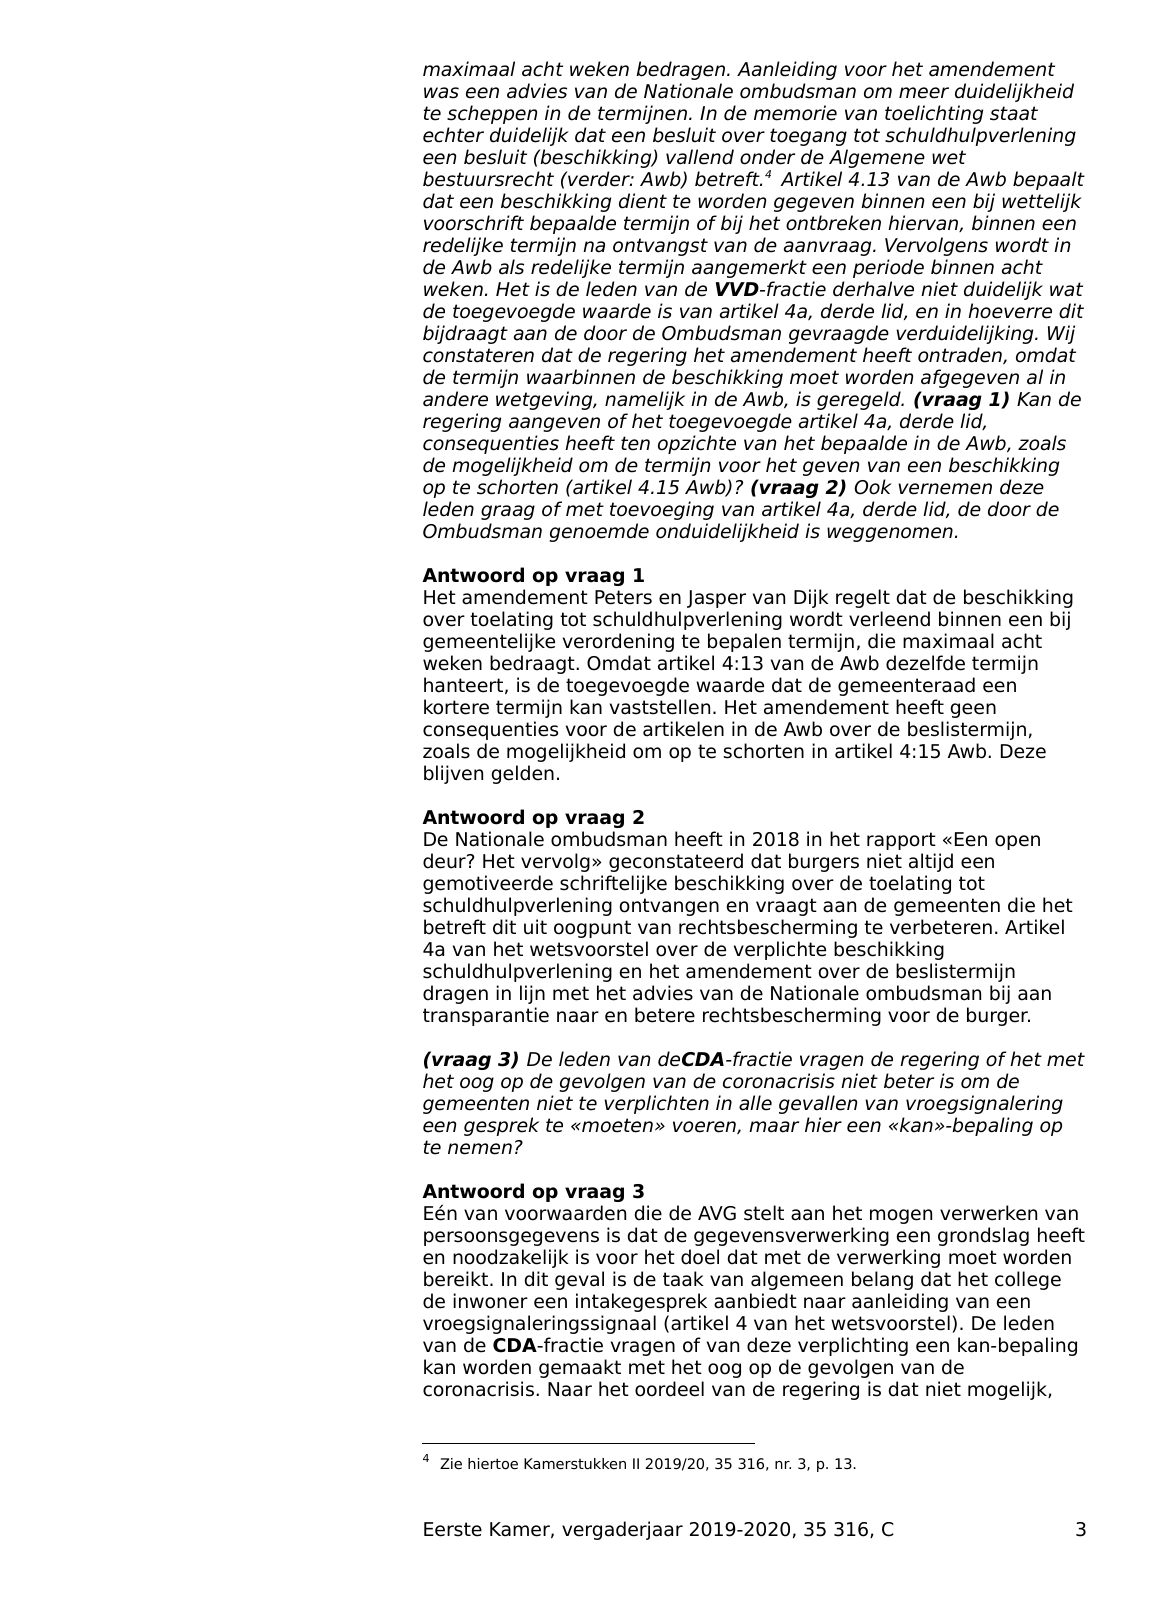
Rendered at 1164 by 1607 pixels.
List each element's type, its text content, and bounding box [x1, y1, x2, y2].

text Zie hiertoe Kamerstukken II 2019/20, 35 316, nr. 3, p. 13. [422, 1452, 1087, 1474]
text Eén van voorwaarden die de AVG stelt aan het mogen verwerken van persoonsgegevens is dat de gegevensverwerking een grondslag heeft en noodzakelijk is voor het doel dat met de verwerking moet worden bereikt. In dit geval is de taak van algemeen belang dat het college de inwoner een intakegesprek aanbiedt naar aanleiding van een vroegsignaleringssignaal (artikel 4 van het wetsvoorstel). De leden van de CDA-fractie vragen of van deze verplichting een kan-bepaling kan worden gemaakt met het oog op de gevolgen van de coronacrisis. Naar het oordeel van de regering is dat niet mogelijk, [422, 1203, 1087, 1401]
text De Nationale ombudsman heeft in 2018 in het rapport «Een open deur? Het vervolg» geconstateerd dat burgers niet altijd een gemotiveerde schriftelijke beschikking over de toelating tot schuldhulpverlening ontvangen en vraagt aan de gemeenten die het betreft dit uit oogpunt van rechtsbescherming te verbeteren. Artikel 4a van het wetsvoorstel over de verplichte beschikking schuldhulpverlening en het amendement over de beslistermijn dragen in lijn met het advies van de Nationale ombudsman bij aan transparantie naar en betere rechtsbescherming voor de burger. [422, 829, 1087, 1027]
text Antwoord op vraag 1 [422, 565, 1087, 587]
text Antwoord op vraag 3 [422, 1181, 1087, 1203]
text Het amendement Peters en Jasper van Dijk regelt dat de beschikking over toelating tot schuldhulpverlening wordt verleend binnen een bij gemeentelijke verordening te bepalen termijn, die maximaal acht weken bedraagt. Omdat artikel 4:13 van de Awb dezelfde termijn hanteert, is de toegevoegde waarde dat de gemeenteraad een kortere termijn kan vaststellen. Het amendement heeft geen consequenties voor de artikelen in de Awb over de beslistermijn, zoals de mogelijkheid om op te schorten in artikel 4:15 Awb. Deze blijven gelden. [422, 587, 1087, 784]
text Antwoord op vraag 2 [422, 807, 1087, 829]
text maximaal acht weken bedragen. Aanleiding voor het amendement was een advies van de Nationale ombudsman om meer duidelijkheid te scheppen in de termijnen. In de memorie van toelichting staat echter duidelijk dat een besluit over toegang tot schuldhulpverlening een besluit (beschikking) vallend onder de Algemene wet bestuursrecht (verder: Awb) betreft. Artikel 4.13 van de Awb bepaalt dat een beschikking dient te worden gegeven binnen een bij wettelijk voorschrift bepaalde termijn of bij het ontbreken hiervan, binnen een redelijke termijn na ontvangst van de aanvraag. Vervolgens wordt in de Awb als redelijke termijn aangemerkt een periode binnen acht weken. Het is de leden van de VVD-fractie derhalve niet duidelijk wat de toegevoegde waarde is van artikel 4a, derde lid, en in hoeverre dit bijdraagt aan de door de Ombudsman gevraagde verduidelijking. Wij constateren dat de regering het amendement heeft ontraden, omdat de termijn waarbinnen de beschikking moet worden afgegeven al in andere wetgeving, namelijk in de Awb, is geregeld. (vraag 1) Kan de regering aangeven of het toegevoegde artikel 4a, derde lid, consequenties heeft ten opzichte van het bepaalde in de Awb, zoals de mogelijkheid om de termijn voor het geven van een beschikking op te schorten (artikel 4.15 Awb)? (vraag 2) Ook vernemen deze leden graag of met toevoeging van artikel 4a, derde lid, de door de Ombudsman genoemde onduidelijkheid is weggenomen. [422, 59, 1087, 543]
text (vraag 3) De leden van deCDA-fractie vragen de regering of het met het oog op de gevolgen van de coronacrisis niet beter is om de gemeenten niet te verplichten in alle gevallen van vroegsignalering een gesprek te «moeten» voeren, maar hier een «kan»-bepaling op te nemen? [422, 1049, 1087, 1159]
